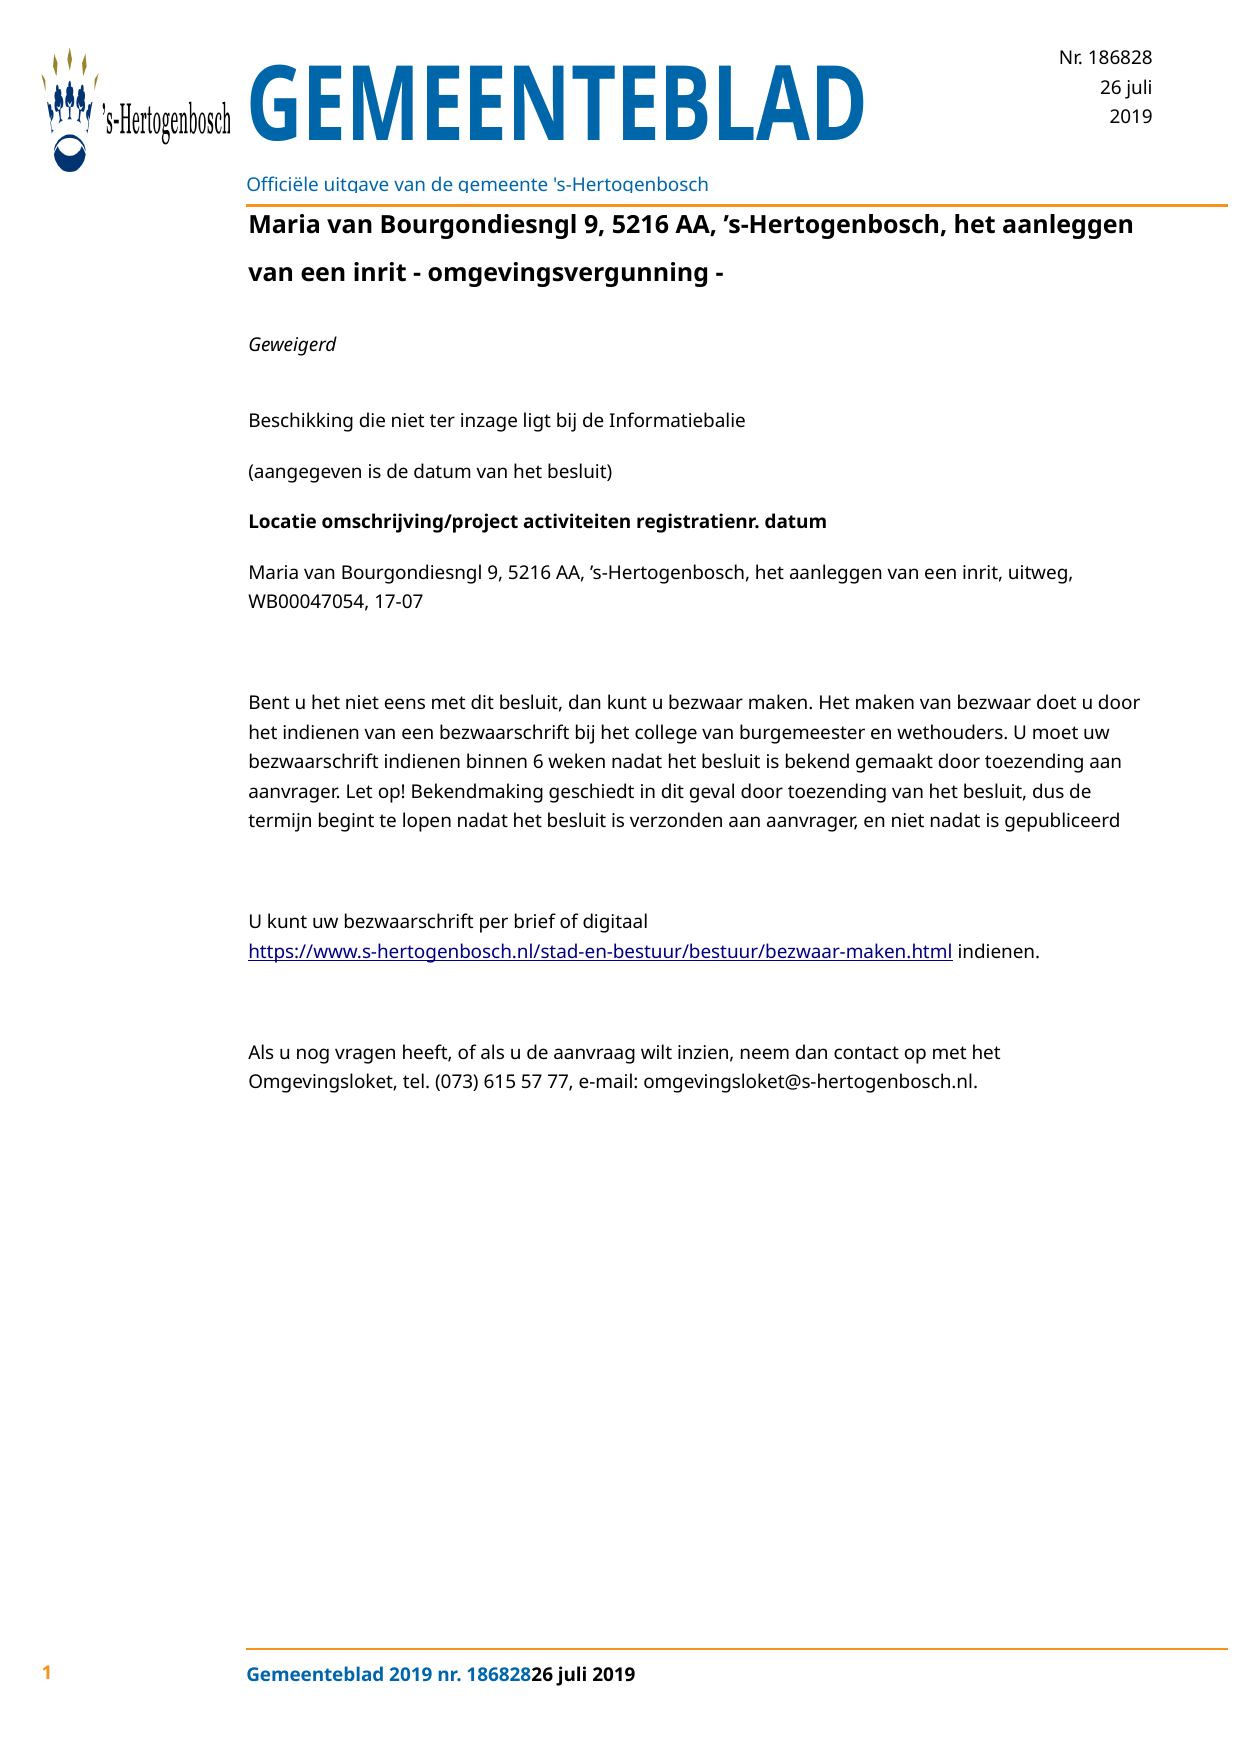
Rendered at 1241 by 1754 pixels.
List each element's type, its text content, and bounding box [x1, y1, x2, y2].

text (aangegeven is de datum van het besluit) [248, 458, 1152, 484]
text U kunt uw bezwaarschrift per brief of digitaal https://www.s-hertogenbosch.nl/stad-en-bestuur/bestuur/bezwaar-maken.html indienen. [248, 908, 1152, 964]
text Maria van Bourgondiesngl 9, 5216 AA, ’s-Hertogenbosch, het aanleggen van een inrit - omgevingsvergunning - [248, 207, 1152, 288]
text Locatie omschrijving/project activiteiten registratienr. datum [248, 508, 1152, 534]
text Geweigerd [248, 331, 1152, 357]
text Beschikking die niet ter inzage ligt bij de Informatiebalie [248, 408, 1152, 433]
picture [41, 47, 231, 172]
text Bent u het niet eens met dit besluit, dan kunt u bezwaar maken. Het maken van bezwaar doet u door het indienen van een bezwaarschrift bij het college van burgemeester en wethouders. U moet uw bezwaarschrift indienen binnen 6 weken nadat het besluit is bekend gemaakt door toezending aan aanvrager. Let op! Bekendmaking geschiedt in dit geval door toezending van het besluit, dus de termijn begint te lopen nadat het besluit is verzonden aan aanvrager, en niet nadat is gepubliceerd [248, 689, 1152, 833]
text Als u nog vragen heeft, of als u de aanvraag wilt inzien, neem dan contact op met het Omgevingsloket, tel. (073) 615 57 77, e-mail: omgevingsloket@s-hertogenbosch.nl. [248, 1039, 1152, 1094]
text Maria van Bourgondiesngl 9, 5216 AA, ’s-Hertogenbosch, het aanleggen van een inrit, uitweg, WB00047054, 17-07 [248, 559, 1152, 614]
